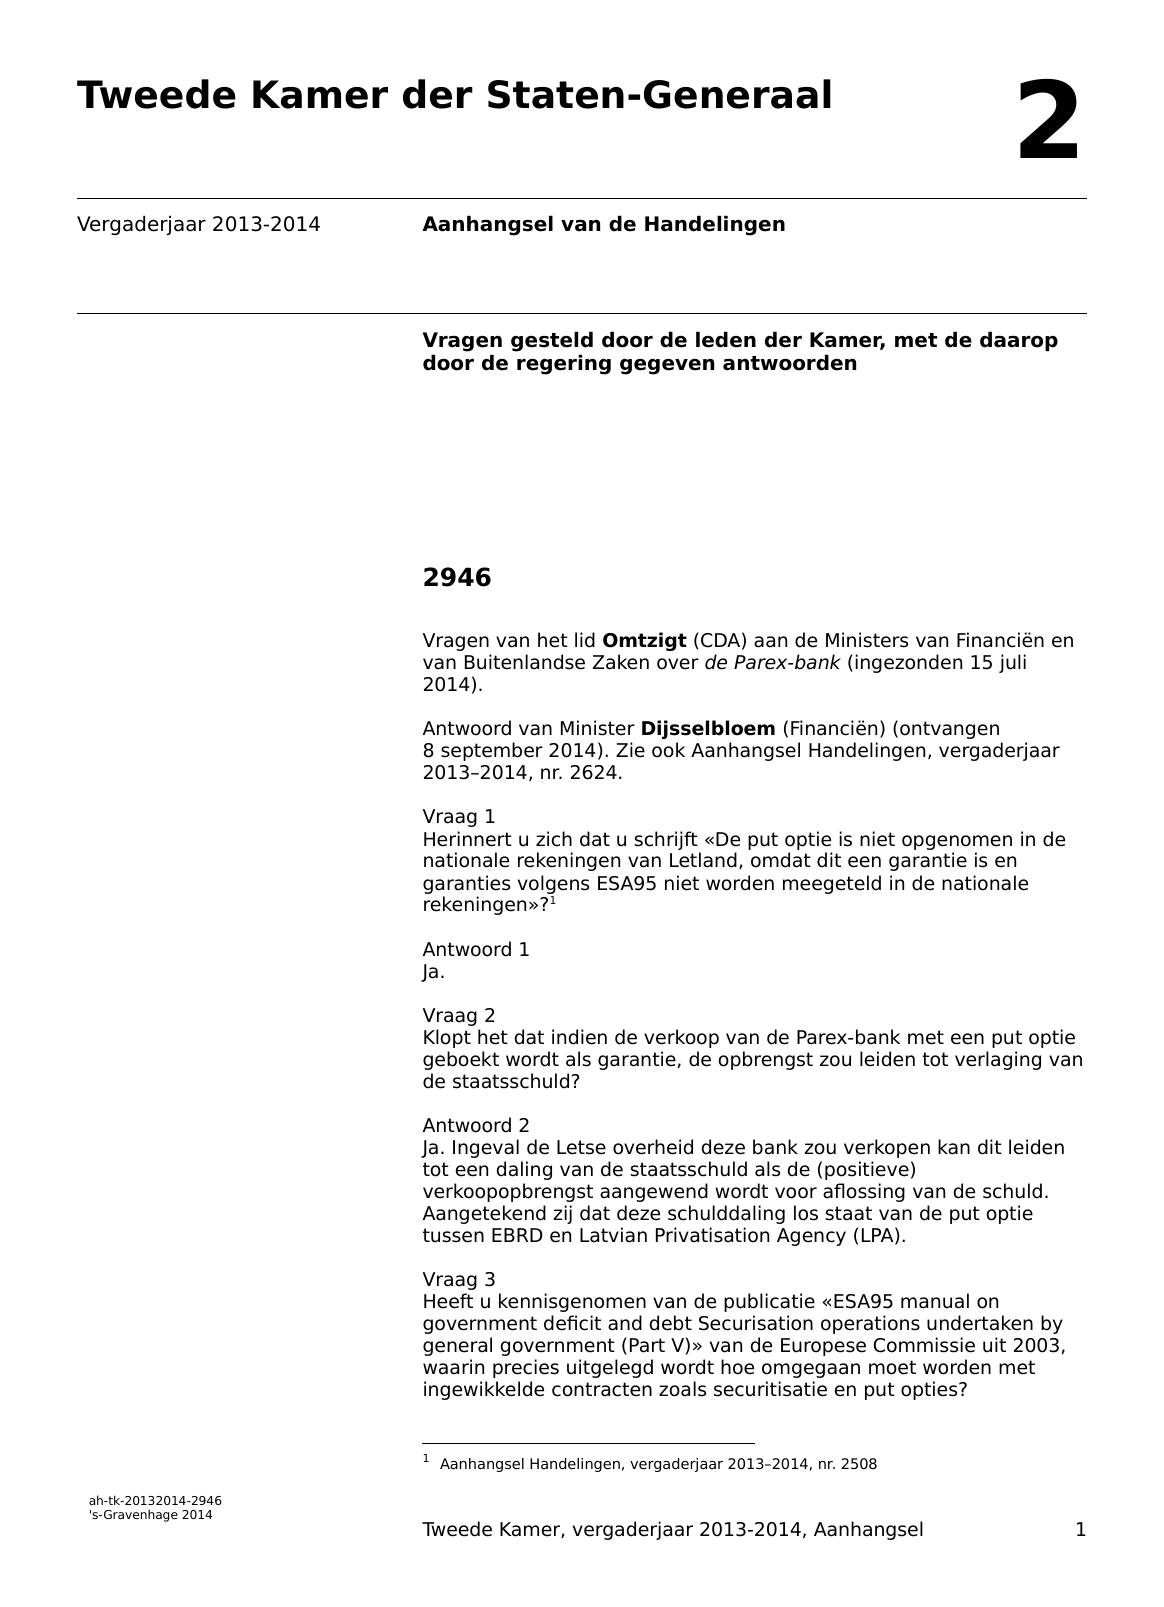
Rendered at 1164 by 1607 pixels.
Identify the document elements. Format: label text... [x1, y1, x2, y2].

table_cell Vergaderjaar 2013-2014 [77, 199, 422, 313]
text Herinnert u zich dat u schrijft «De put optie is niet opgenomen in de nationale rekeningen van Letland, omdat dit een garantie is en garanties volgens ESA95 niet worden meegeteld in de nationale rekeningen»? [422, 828, 1087, 916]
text Vraag 3 [422, 1269, 1087, 1291]
text ah-tk-20132014-2946 [88, 1494, 323, 1508]
text Ja. [422, 961, 1087, 982]
text Ja. Ingeval de Letse overheid deze bank zou verkopen kan dit leiden tot een daling van de staatsschuld als de (positieve) verkoopopbrengst aangewend wordt voor aflossing van de schuld. Aangetekend zij dat deze schulddaling los staat van de put optie tussen EBRD en Latvian Privatisation Agency (LPA). [422, 1137, 1087, 1247]
text Vragen van het lid Omtzigt (CDA) aan de Ministers van Financiën en van Buitenlandse Zaken over de Parex-bank (ingezonden 15 juli 2014). [422, 630, 1087, 696]
table_header 2 [886, 59, 1087, 198]
table_cell Aanhangsel van de Handelingen [422, 199, 1087, 313]
text Antwoord 2 [422, 1115, 1087, 1137]
text Aanhangsel Handelingen, vergaderjaar 2013–2014, nr. 2508 [422, 1452, 1087, 1474]
text Antwoord van Minister Dijsselbloem (Financiën) (ontvangen 8 september 2014). Zie ook Aanhangsel Handelingen, vergaderjaar 2013–2014, nr. 2624. [422, 718, 1087, 784]
text 's-Gravenhage 2014 [88, 1508, 323, 1522]
text Heeft u kennisgenomen van de publicatie «ESA95 manual on government deficit and debt Securisation operations undertaken by general government (Part V)» van de Europese Commissie uit 2003, waarin precies uitgelegd wordt hoe omgegaan moet worden met ingewikkelde contracten zoals securitisatie en put opties? [422, 1291, 1087, 1401]
table_header Tweede Kamer der Staten-Generaal [77, 59, 886, 198]
text Vraag 1 [422, 806, 1087, 828]
text Antwoord 1 [422, 938, 1087, 961]
table_cell Vragen gesteld door de leden der Kamer, met de daarop door de regering gegeven antwoorden [422, 314, 1087, 375]
table_cell [77, 314, 422, 375]
text Klopt het dat indien de verkoop van de Parex-bank met een put optie geboekt wordt als garantie, de opbrengst zou leiden tot verlaging van de staatsschuld? [422, 1027, 1087, 1093]
text 2946 [422, 563, 1087, 592]
text Vraag 2 [422, 1005, 1087, 1027]
